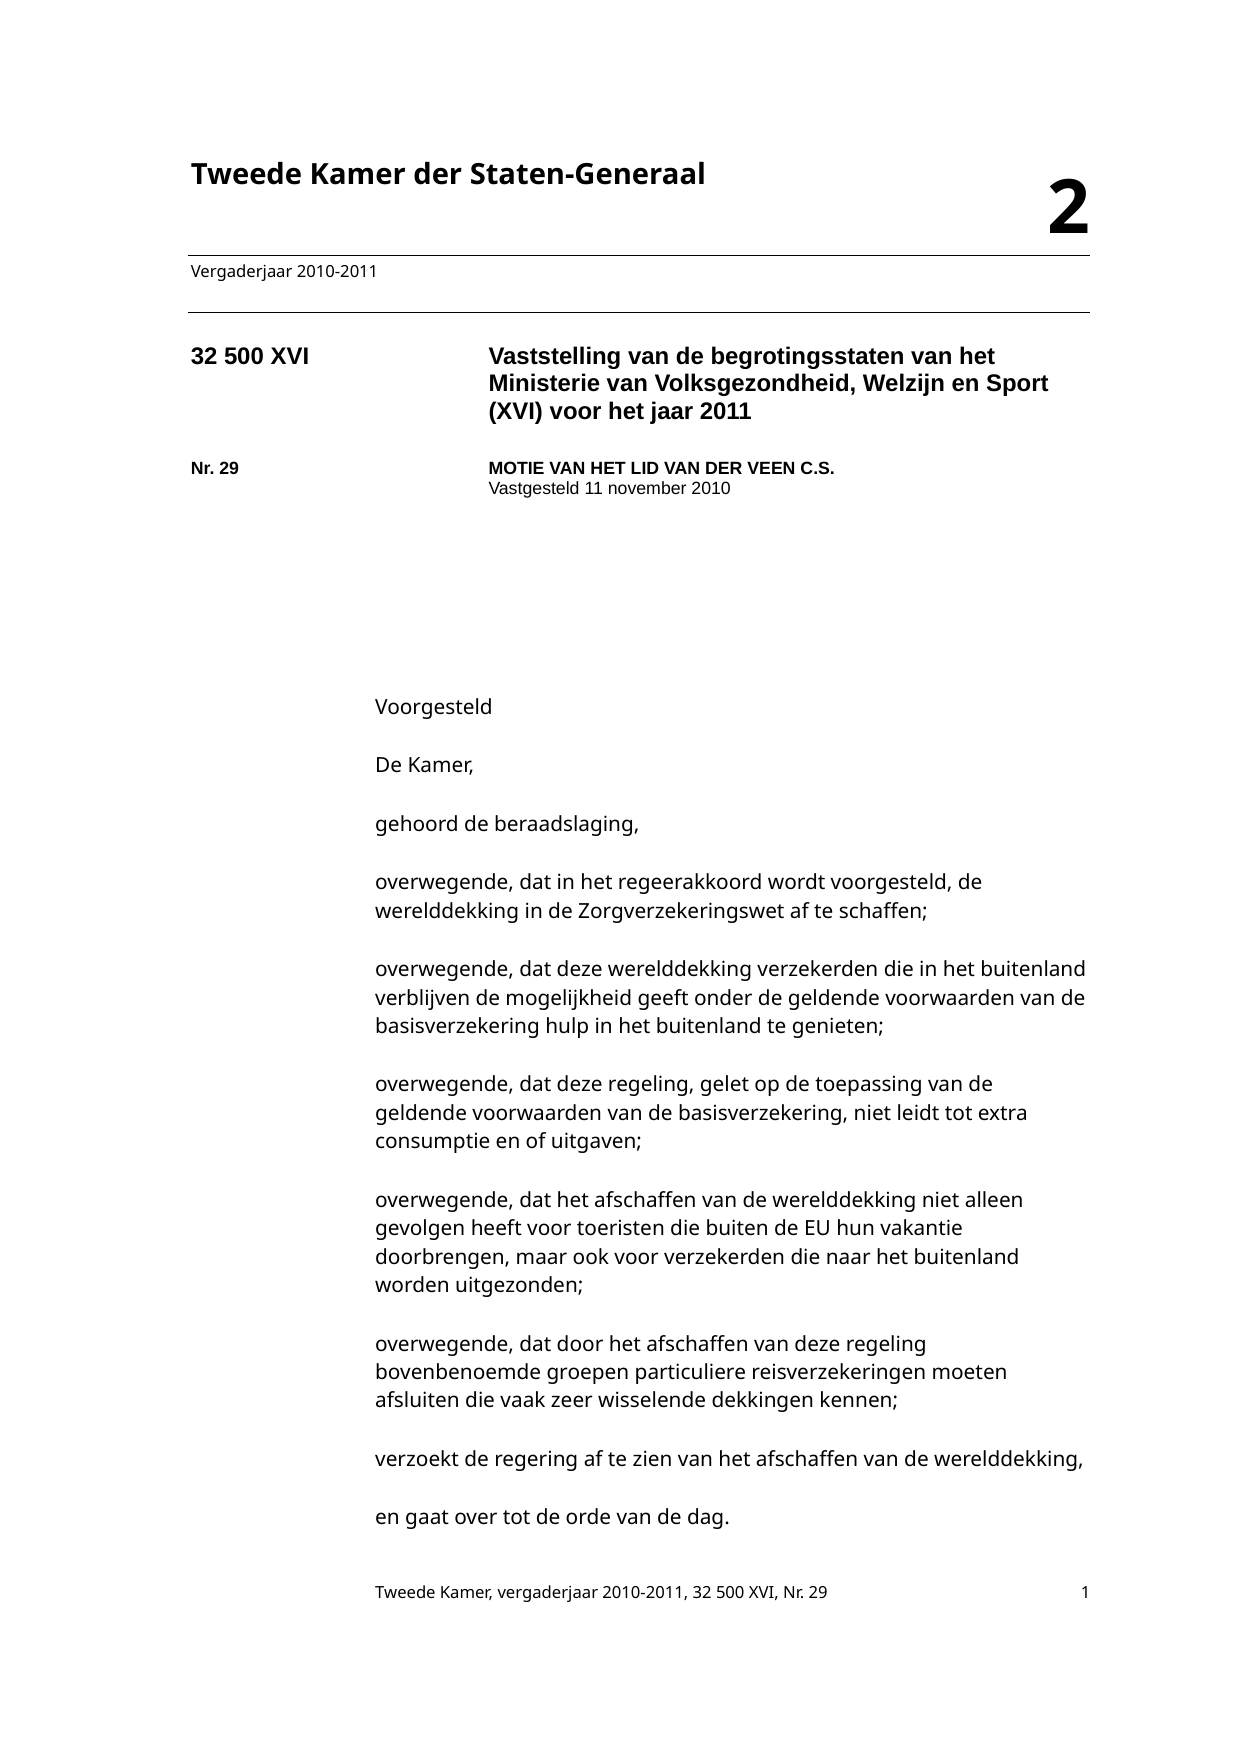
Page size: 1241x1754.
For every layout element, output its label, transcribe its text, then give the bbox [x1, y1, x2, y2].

text overwegende, dat door het afschaffen van deze regeling bovenbenoemde groepen particuliere reisverzekeringen moeten afsluiten die vaak zeer wisselende dekkingen kennen; [375, 1329, 1090, 1414]
text overwegende, dat in het regeerakkoord wordt voorgesteld, de werelddekking in de Zorgverzekeringswet af te schaffen; [375, 867, 1090, 924]
table_cell Vaststelling van de begrotingsstaten van het Ministerie van Volksgezondheid, Welzijn en Sport (XVI) voor het jaar 2011 [485, 339, 1090, 454]
table_cell 32 500 XVI [188, 339, 485, 454]
table_cell [485, 256, 1090, 312]
text overwegende, dat het afschaffen van de werelddekking niet alleen gevolgen heeft voor toeristen die buiten de EU hun vakantie doorbrengen, maar ook voor verzekerden die naar het buitenland worden uitgezonden; [375, 1185, 1090, 1299]
text overwegende, dat deze regeling, gelet op de toepassing van de geldende voorwaarden van de basisverzekering, niet leidt tot extra consumptie en of uitgaven; [375, 1069, 1090, 1155]
text verzoekt de regering af te zien van het afschaffen van de werelddekking, [375, 1444, 1090, 1472]
table_cell Vergaderjaar 2010-2011 [188, 256, 485, 312]
text overwegende, dat deze werelddekking verzekerden die in het buitenland verblijven de mogelijkheid geeft onder de geldende voorwaarden van de basisverzekering hulp in het buitenland te genieten; [375, 954, 1090, 1039]
table_header Tweede Kamer der Staten-Generaal [188, 150, 909, 255]
text De Kamer, [375, 751, 1090, 779]
table_cell MOTIE VAN HET LID VAN DER VEEN C.S. Vastgesteld 11 november 2010 [485, 455, 1090, 573]
table_header 2 [910, 150, 1090, 255]
table_cell Nr. 29 [188, 455, 485, 573]
table_cell [188, 313, 485, 339]
text gehoord de beraadslaging, [375, 809, 1090, 837]
text Voorgesteld [375, 692, 1090, 721]
text en gaat over tot de orde van de dag. [375, 1502, 1090, 1531]
table_cell [485, 313, 1090, 339]
